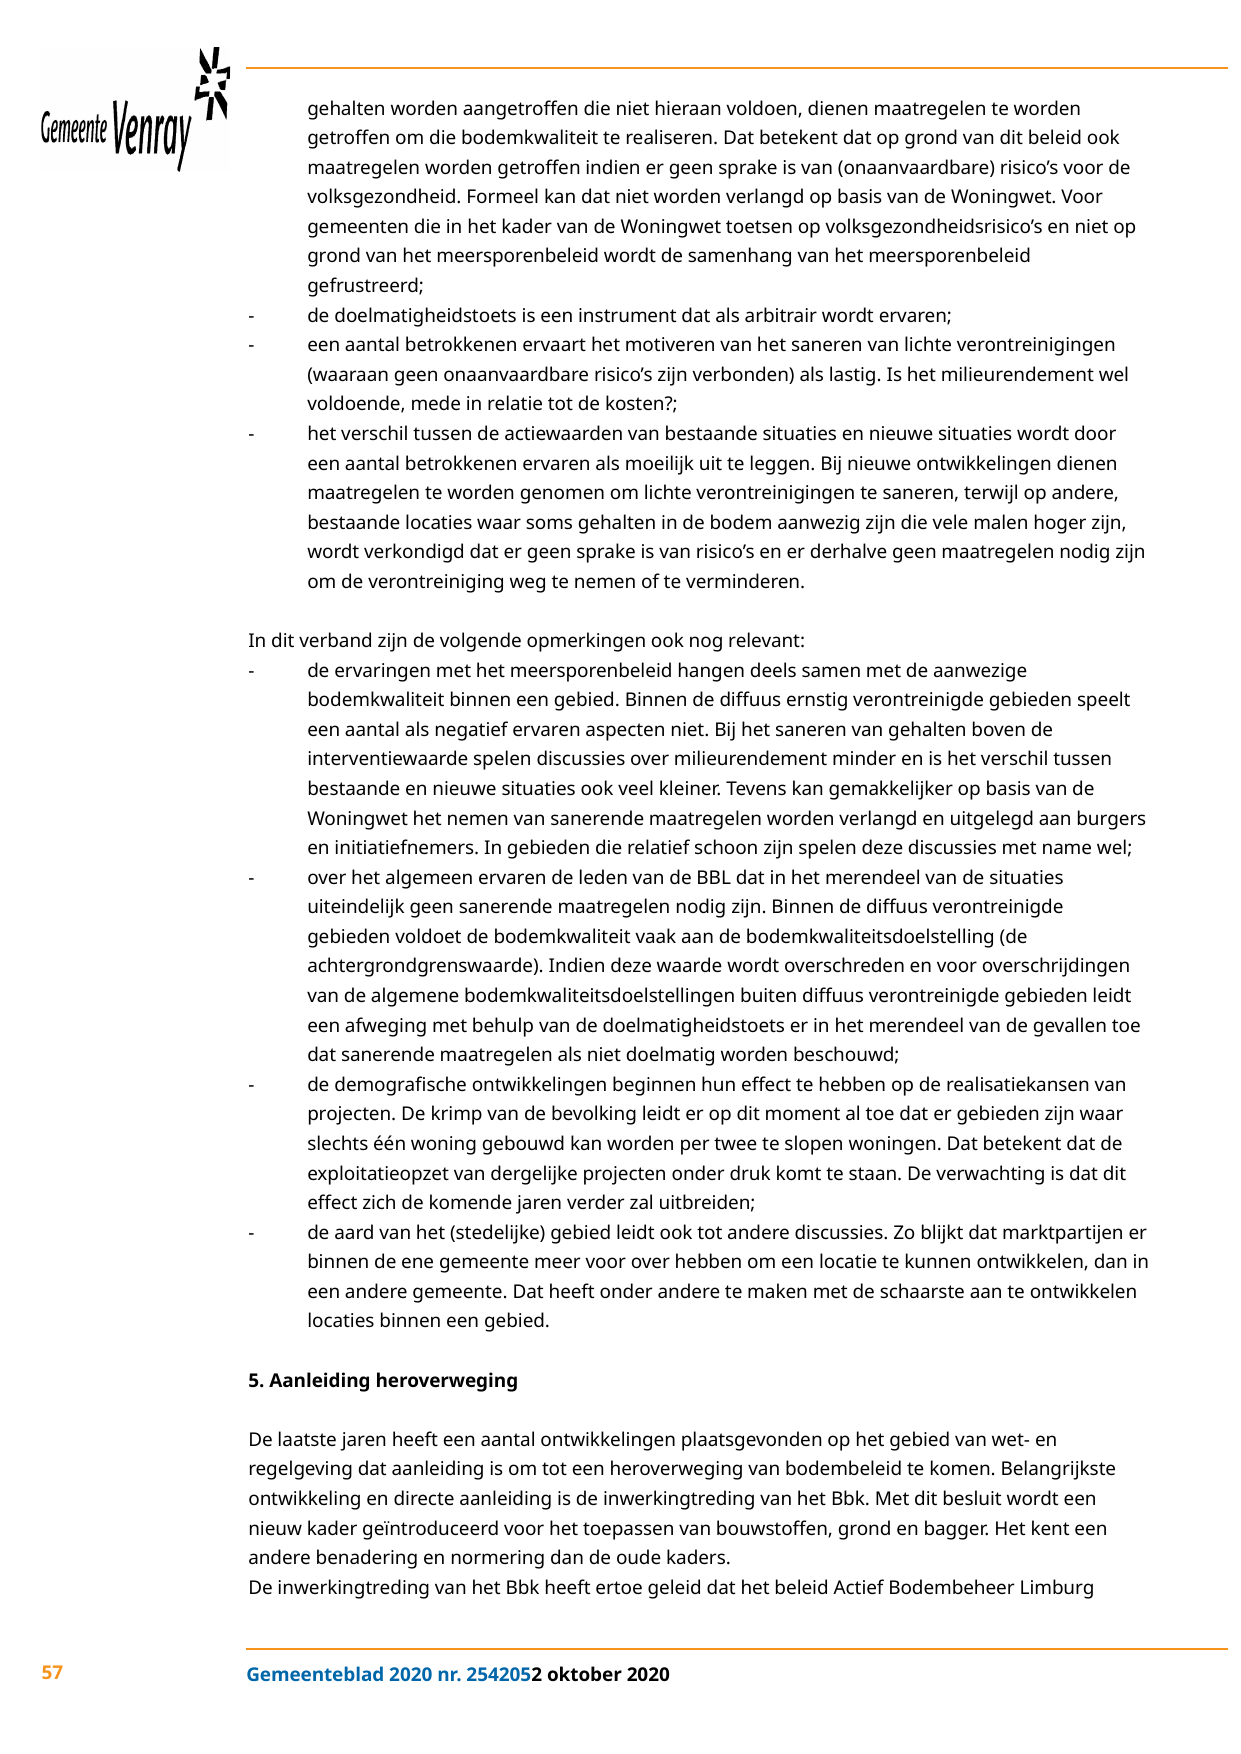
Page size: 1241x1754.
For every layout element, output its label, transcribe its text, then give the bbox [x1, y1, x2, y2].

list de demografische ontwikkelingen beginnen hun effect te hebben op de realisatiekansen van projecten. De krimp van de bevolking leidt er op dit moment al toe dat er gebieden zijn waar slechts één woning gebouwd kan worden per twee te slopen woningen. Dat betekent dat de exploitatieopzet van dergelijke projecten onder druk komt te staan. De verwachting is dat dit effect zich de komende jaren verder zal uitbreiden; [248, 1071, 1152, 1215]
picture [41, 47, 231, 172]
list de aard van het (stedelijke) gebied leidt ook tot andere discussies. Zo blijkt dat marktpartijen er binnen de ene gemeente meer voor over hebben om een locatie te kunnen ontwikkelen, dan in een andere gemeente. Dat heeft onder andere te maken met de schaarste aan te ontwikkelen locaties binnen een gebied. [248, 1219, 1152, 1333]
list gehalten worden aangetroffen die niet hieraan voldoen, dienen maatregelen te worden getroffen om die bodemkwaliteit te realiseren. Dat betekent dat op grond van dit beleid ook maatregelen worden getroffen indien er geen sprake is van (onaanvaardbare) risico’s voor de volksgezondheid. Formeel kan dat niet worden verlangd op basis van de Woningwet. Voor gemeenten die in het kader van de Woningwet toetsen op volksgezondheidsrisico’s en niet op grond van het meersporenbeleid wordt de samenhang van het meersporenbeleid gefrustreerd; [248, 95, 1152, 298]
text 5. Aanleiding heroverweging [248, 1367, 1152, 1393]
list het verschil tussen de actiewaarden van bestaande situaties en nieuwe situaties wordt door een aantal betrokkenen ervaren als moeilijk uit te leggen. Bij nieuwe ontwikkelingen dienen maatregelen te worden genomen om lichte verontreinigingen te saneren, terwijl op andere, bestaande locaties waar soms gehalten in de bodem aanwezig zijn die vele malen hoger zijn, wordt verkondigd dat er geen sprake is van risico’s en er derhalve geen maatregelen nodig zijn om de verontreiniging weg te nemen of te verminderen. [248, 420, 1152, 594]
list over het algemeen ervaren de leden van de BBL dat in het merendeel van de situaties uiteindelijk geen sanerende maatregelen nodig zijn. Binnen de diffuus verontreinigde gebieden voldoet de bodemkwaliteit vaak aan de bodemkwaliteitsdoelstelling (de achtergrondgrenswaarde). Indien deze waarde wordt overschreden en voor overschrijdingen van de algemene bodemkwaliteitsdoelstellingen buiten diffuus verontreinigde gebieden leidt een afweging met behulp van de doelmatigheidstoets er in het merendeel van de gevallen toe dat sanerende maatregelen als niet doelmatig worden beschouwd; [248, 864, 1152, 1067]
text De laatste jaren heeft een aantal ontwikkelingen plaatsgevonden op het gebied van wet- en regelgeving dat aanleiding is om tot een heroverweging van bodembeleid te komen. Belangrijkste ontwikkeling en directe aanleiding is de inwerkingtreding van het Bbk. Met dit besluit wordt een nieuw kader geïntroduceerd voor het toepassen van bouwstoffen, grond en bagger. Het kent een andere benadering en normering dan de oude kaders. [248, 1426, 1152, 1570]
list de doelmatigheidstoets is een instrument dat als arbitrair wordt ervaren; [248, 302, 1152, 328]
text De inwerkingtreding van het Bbk heeft ertoe geleid dat het beleid Actief Bodembeheer Limburg [248, 1574, 1152, 1600]
list de ervaringen met het meersporenbeleid hangen deels samen met de aanwezige bodemkwaliteit binnen een gebied. Binnen de diffuus ernstig verontreinigde gebieden speelt een aantal als negatief ervaren aspecten niet. Bij het saneren van gehalten boven de interventiewaarde spelen discussies over milieurendement minder en is het verschil tussen bestaande en nieuwe situaties ook veel kleiner. Tevens kan gemakkelijker op basis van de Woningwet het nemen van sanerende maatregelen worden verlangd en uitgelegd aan burgers en initiatiefnemers. In gebieden die relatief schoon zijn spelen deze discussies met name wel; [248, 657, 1152, 860]
text In dit verband zijn de volgende opmerkingen ook nog relevant: [248, 627, 1152, 653]
list een aantal betrokkenen ervaart het motiveren van het saneren van lichte verontreinigingen (waaraan geen onaanvaardbare risico’s zijn verbonden) als lastig. Is het milieurendement wel voldoende, mede in relatie tot de kosten?; [248, 331, 1152, 416]
